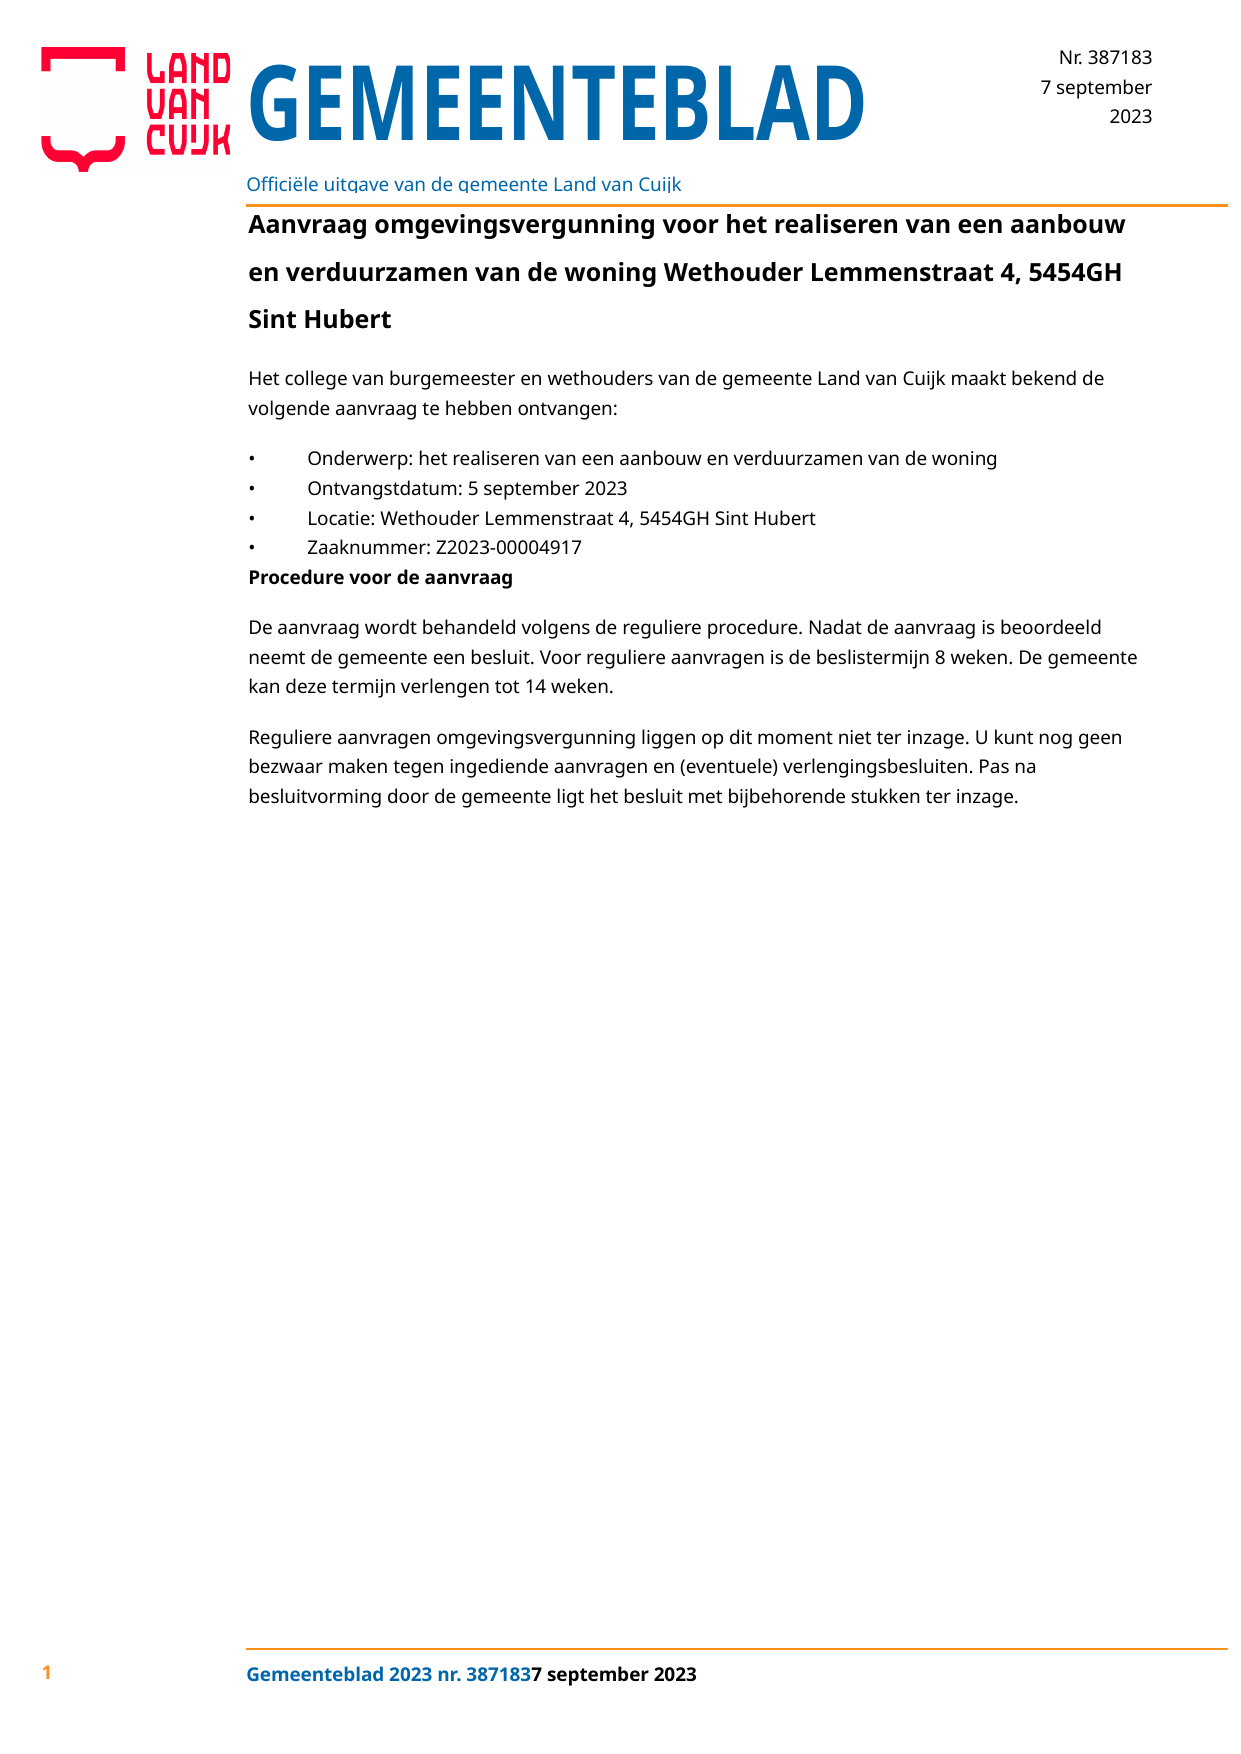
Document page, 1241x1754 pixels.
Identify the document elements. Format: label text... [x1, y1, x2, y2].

text Het college van burgemeester en wethouders van de gemeente Land van Cuijk maakt bekend de volgende aanvraag te hebben ontvangen: [248, 366, 1152, 421]
text Reguliere aanvragen omgevingsvergunning liggen op dit moment niet ter inzage. U kunt nog geen bezwaar maken tegen ingediende aanvragen en (eventuele) verlengingsbesluiten. Pas na besluitvorming door de gemeente ligt het besluit met bijbehorende stukken ter inzage. [248, 724, 1152, 809]
list Zaaknummer: Z2023-00004917 [248, 534, 1152, 560]
text De aanvraag wordt behandeld volgens de reguliere procedure. Nadat de aanvraag is beoordeeld neemt de gemeente een besluit. Voor reguliere aanvragen is de beslistermijn 8 weken. De gemeente kan deze termijn verlengen tot 14 weken. [248, 614, 1152, 699]
list Onderwerp: het realiseren van een aanbouw en verduurzamen van de woning [248, 446, 1152, 471]
list Locatie: Wethouder Lemmenstraat 4, 5454GH Sint Hubert [248, 505, 1152, 530]
text Aanvraag omgevingsvergunning voor het realiseren van een aanbouw en verduurzamen van de woning Wethouder Lemmenstraat 4, 5454GH Sint Hubert [248, 207, 1152, 336]
text Procedure voor de aanvraag [248, 564, 1152, 589]
list Ontvangstdatum: 5 september 2023 [248, 475, 1152, 501]
picture [41, 47, 231, 172]
